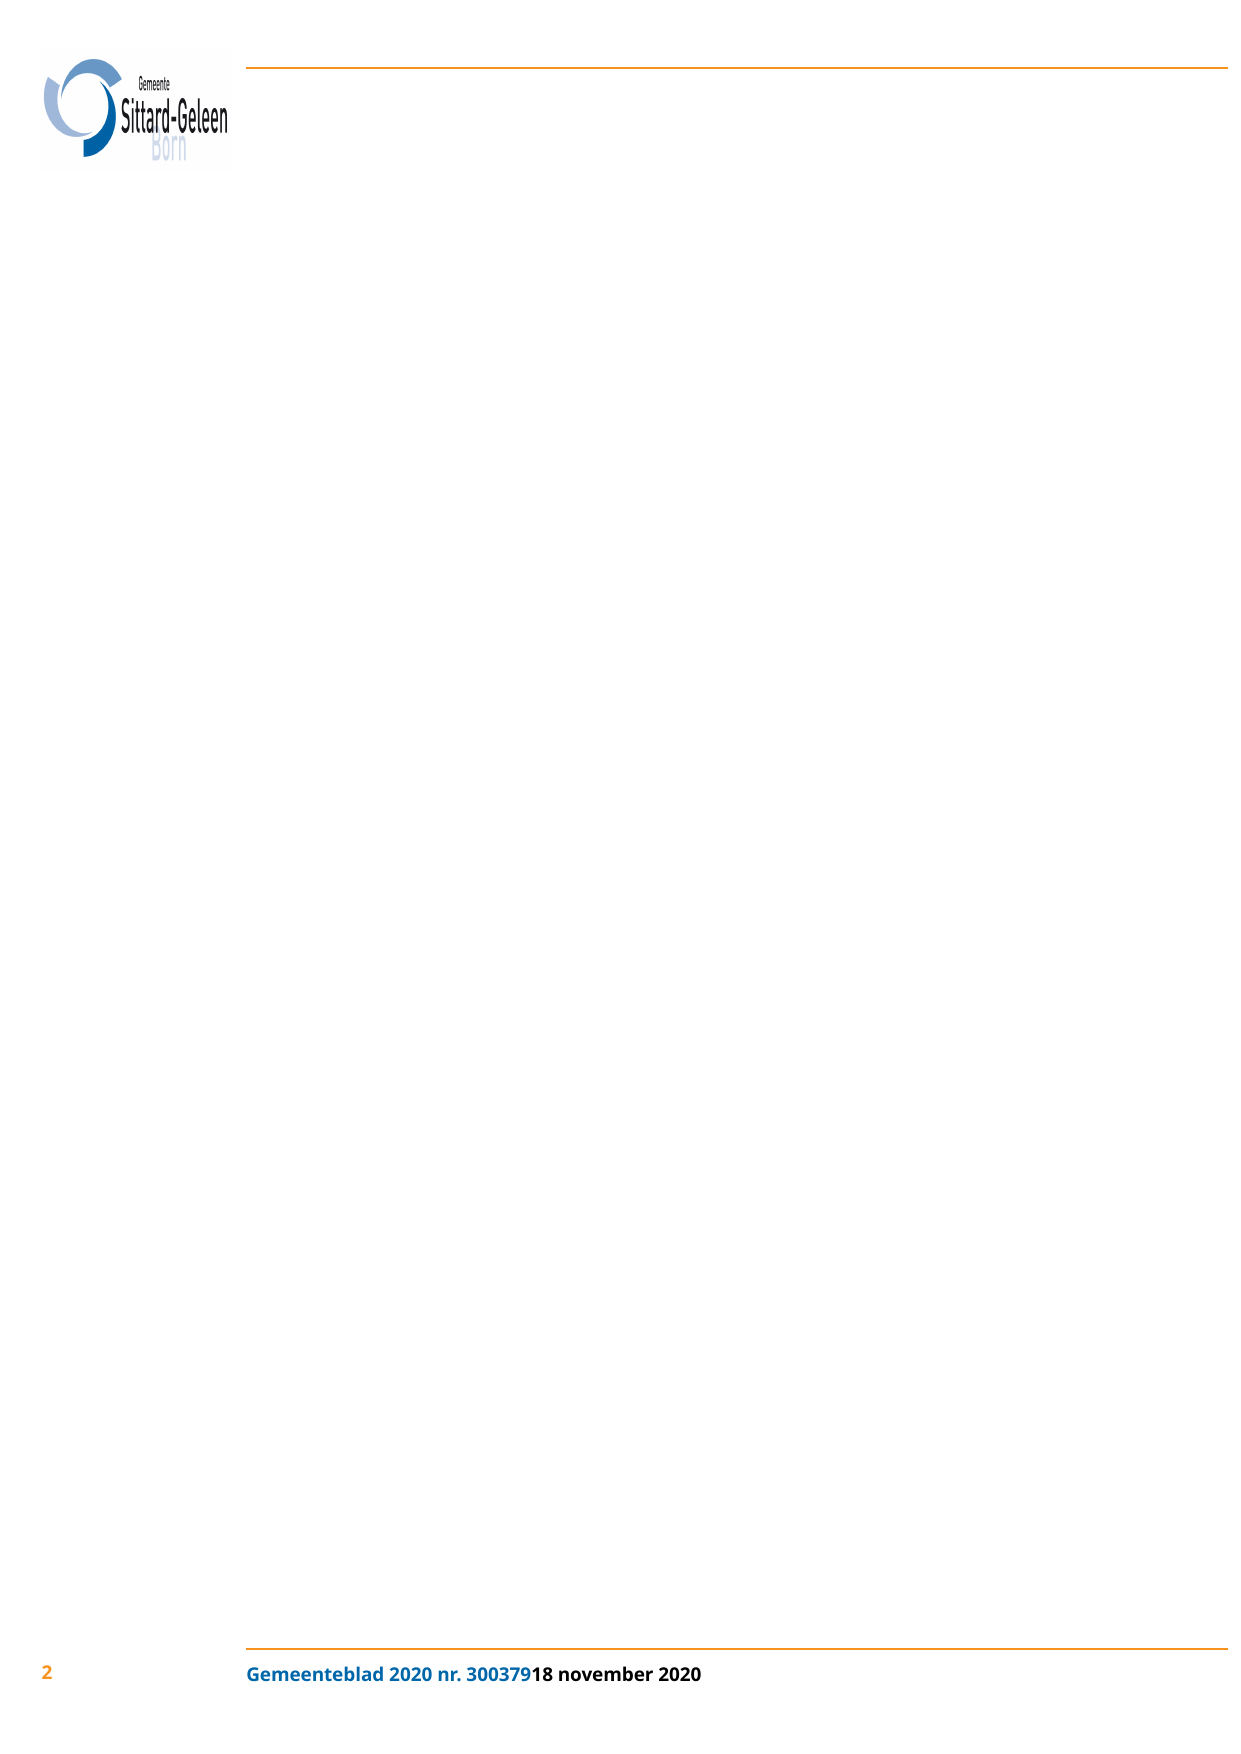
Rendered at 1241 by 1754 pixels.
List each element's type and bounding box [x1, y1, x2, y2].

picture [41, 47, 231, 172]
